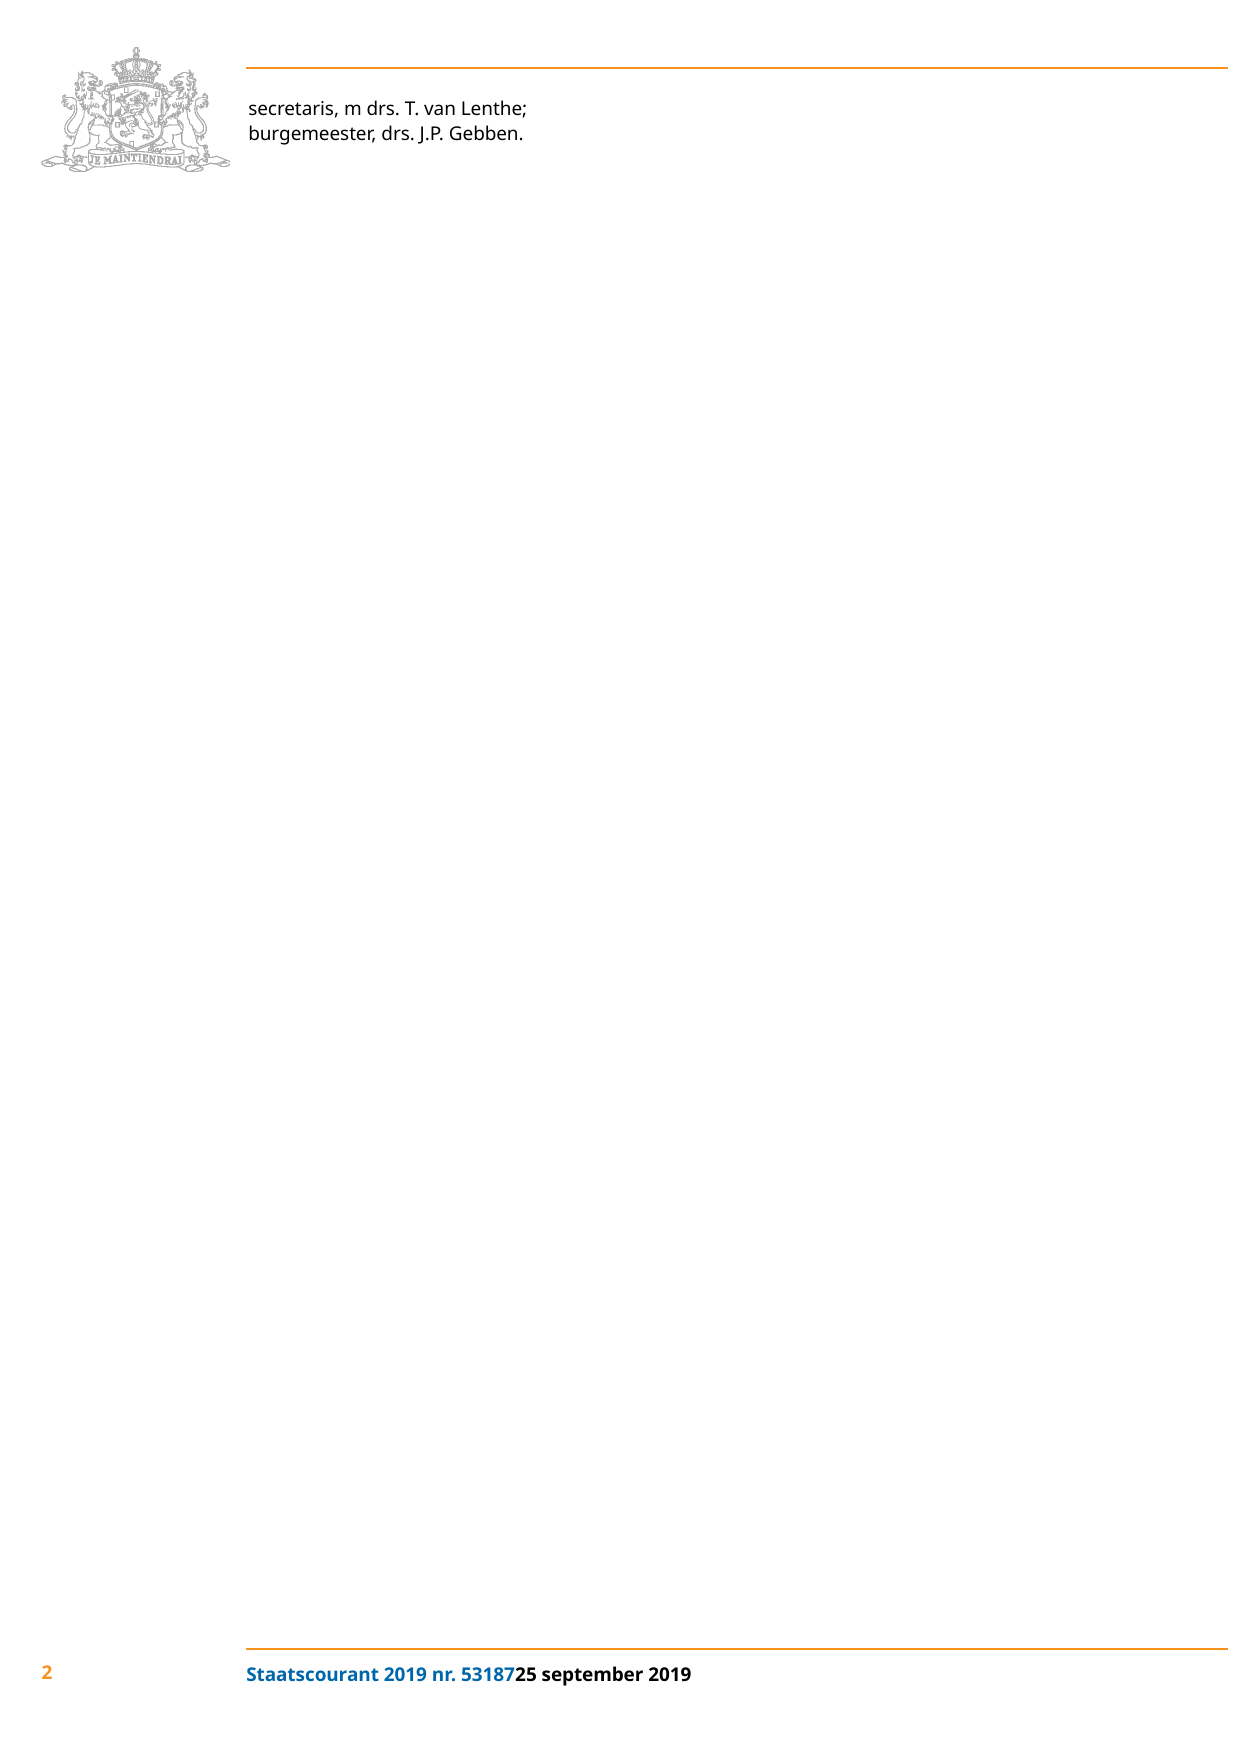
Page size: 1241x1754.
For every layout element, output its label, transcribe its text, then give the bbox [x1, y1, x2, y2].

picture [41, 47, 231, 172]
text secretaris, m drs. T. van Lenthe; [248, 95, 1152, 121]
text burgemeester, drs. J.P. Gebben. [248, 121, 1152, 146]
